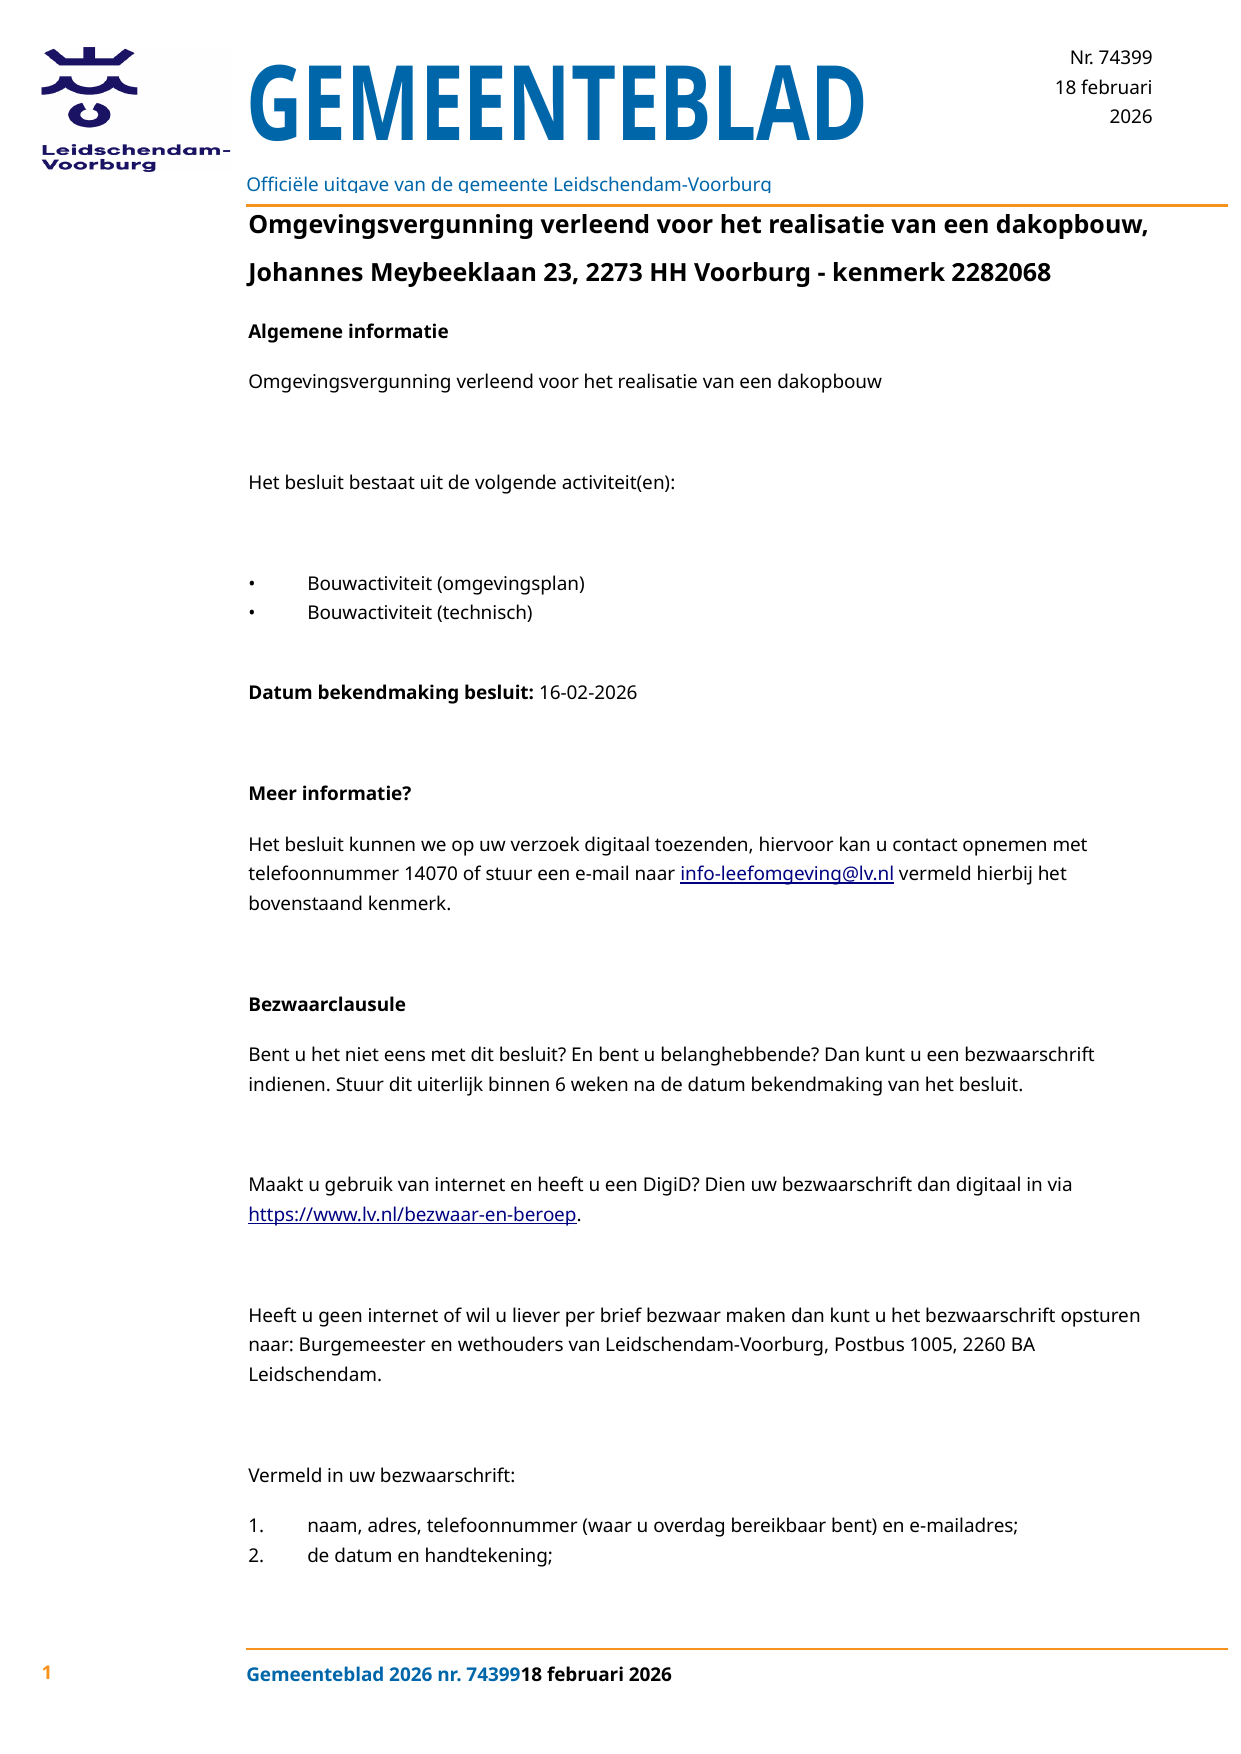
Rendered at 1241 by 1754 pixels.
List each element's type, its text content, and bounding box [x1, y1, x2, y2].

text Vermeld in uw bezwaarschrift: [248, 1462, 1152, 1488]
picture [41, 47, 231, 172]
text Algemene informatie [248, 318, 1152, 344]
text Bent u het niet eens met dit besluit? En bent u belanghebbende? Dan kunt u een bezwaarschrift indienen. Stuur dit uiterlijk binnen 6 weken na de datum bekendmaking van het besluit. [248, 1041, 1152, 1097]
text Omgevingsvergunning verleend voor het realisatie van een dakopbouw [248, 368, 1152, 394]
text Het besluit bestaat uit de volgende activiteit(en): [248, 469, 1152, 495]
text Meer informatie? [248, 780, 1152, 806]
text Omgevingsvergunning verleend voor het realisatie van een dakopbouw, Johannes Meybeeklaan 23, 2273 HH Voorburg - kenmerk 2282068 [248, 207, 1152, 288]
list Bouwactiviteit (technisch) [248, 599, 1152, 625]
text Heeft u geen internet of wil u liever per brief bezwaar maken dan kunt u het bezwaarschrift opsturen naar: Burgemeester en wethouders van Leidschendam-Voorburg, Postbus 1005, 2260 BA Leidschendam. [248, 1302, 1152, 1387]
text Datum bekendmaking besluit: 16-02-2026 [248, 679, 1152, 705]
list de datum en handtekening; [248, 1542, 1152, 1568]
text Maakt u gebruik van internet en heeft u een DigiD? Dien uw bezwaarschrift dan digitaal in via https://www.lv.nl/bezwaar-en-beroep. [248, 1172, 1152, 1227]
text Het besluit kunnen we op uw verzoek digitaal toezenden, hiervoor kan u contact opnemen met telefoonnummer 14070 of stuur een e-mail naar info-leefomgeving@lv.nl vermeld hierbij het bovenstaand kenmerk. [248, 831, 1152, 916]
text Bezwaarclausule [248, 991, 1152, 1017]
list Bouwactiviteit (omgevingsplan) [248, 570, 1152, 596]
list naam, adres, telefoonnummer (waar u overdag bereikbaar bent) en e-mailadres; [248, 1512, 1152, 1538]
